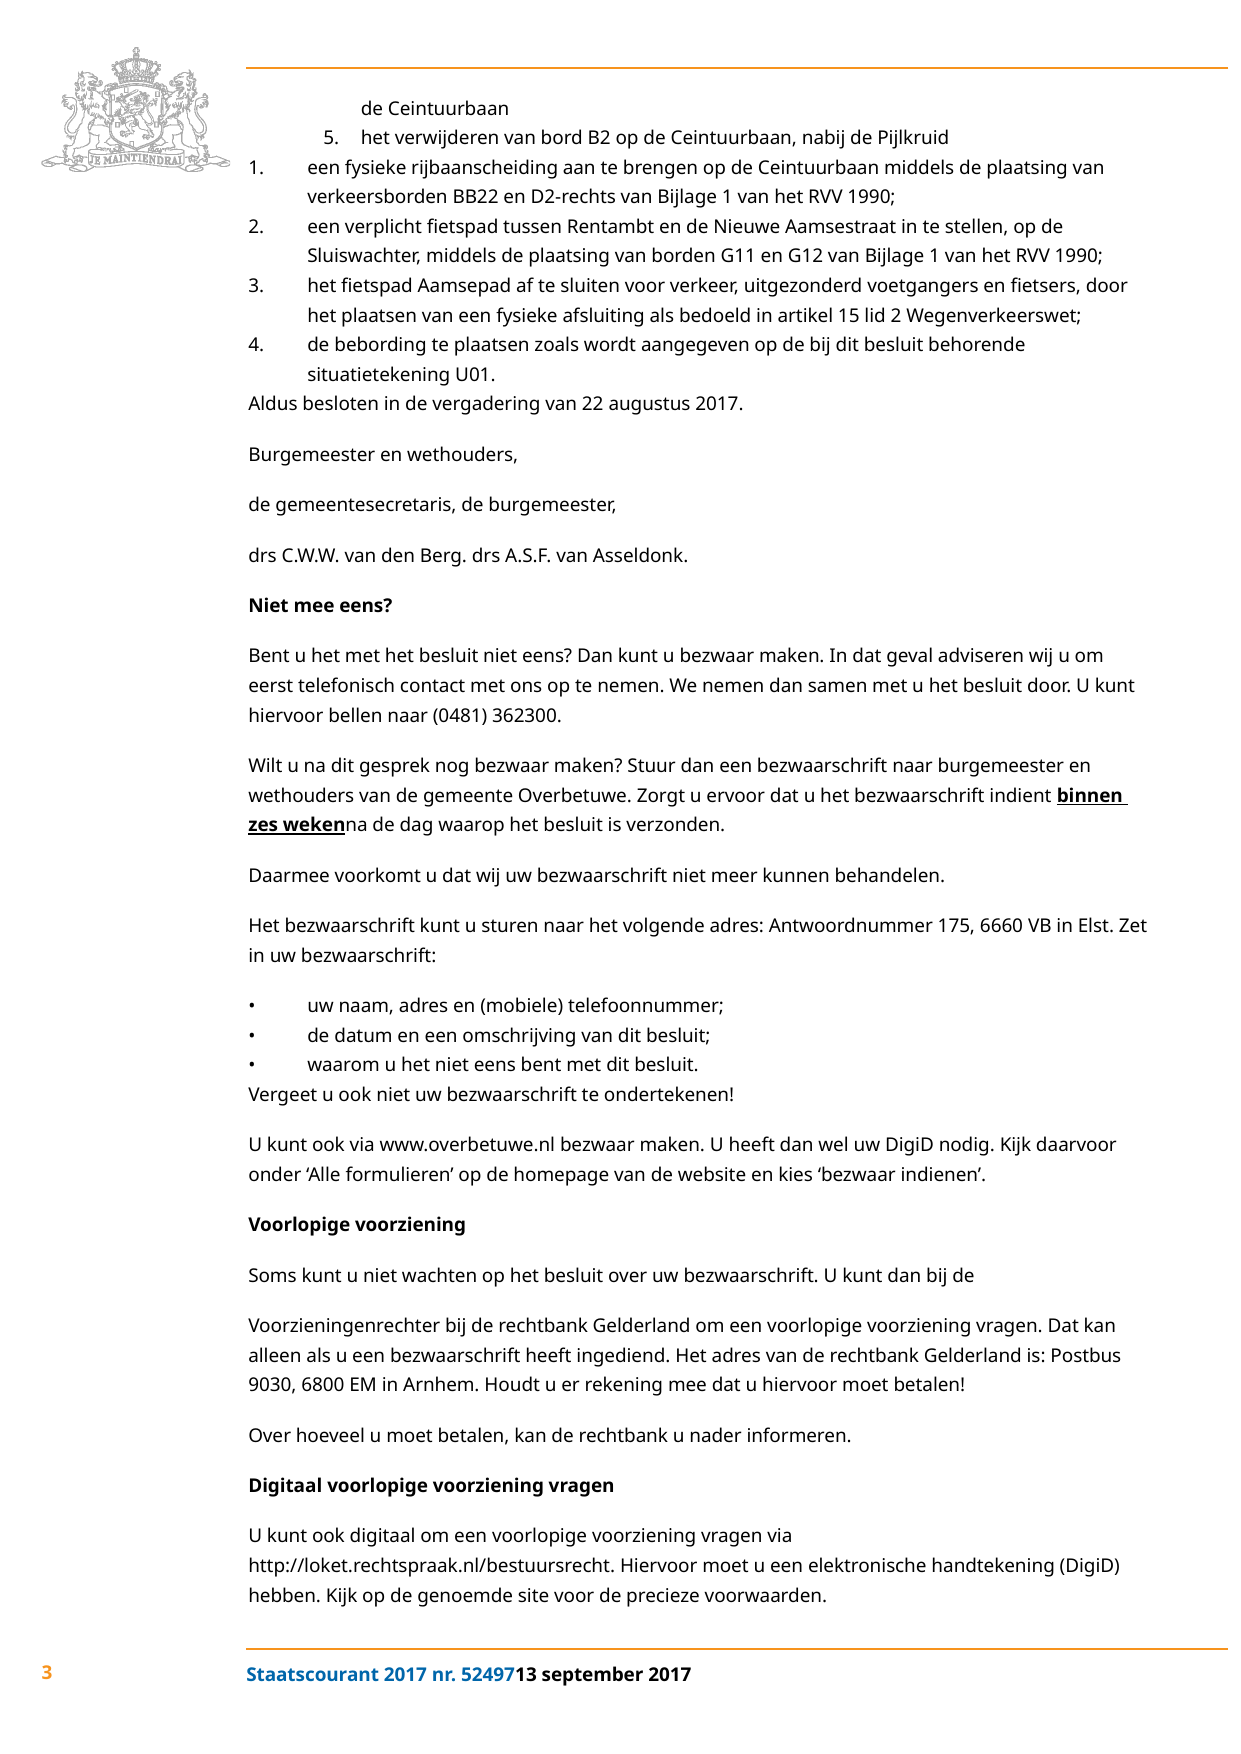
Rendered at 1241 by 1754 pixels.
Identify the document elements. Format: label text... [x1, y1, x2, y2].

text Voorlopige voorziening [248, 1211, 1152, 1237]
text U kunt ook digitaal om een voorlopige voorziening vragen via http://loket.rechtspraak.nl/bestuursrecht. Hiervoor moet u een elektronische handtekening (DigiD) hebben. Kijk op de genoemde site voor de precieze voorwaarden. [248, 1523, 1152, 1608]
text Daarmee voorkomt u dat wij uw bezwaarschrift niet meer kunnen behandelen. [248, 862, 1152, 888]
text drs C.W.W. van den Berg. drs A.S.F. van Asseldonk. [248, 542, 1152, 568]
text Digitaal voorlopige voorziening vragen [248, 1472, 1152, 1498]
text de gemeentesecretaris, de burgemeester, [248, 491, 1152, 517]
list waarom u het niet eens bent met dit besluit. [248, 1051, 1152, 1077]
text Soms kunt u niet wachten op het besluit over uw bezwaarschrift. U kunt dan bij de [248, 1262, 1152, 1288]
list de bebording te plaatsen zoals wordt aangegeven op de bij dit besluit behorende situatietekening U01. [248, 331, 1152, 387]
list het fietspad Aamsepad af te sluiten voor verkeer, uitgezonderd voetgangers en fietsers, door het plaatsen van een fysieke afsluiting als bedoeld in artikel 15 lid 2 Wegenverkeerswet; [248, 272, 1152, 328]
text Bent u het met het besluit niet eens? Dan kunt u bezwaar maken. In dat geval adviseren wij u om eerst telefonisch contact met ons op te nemen. We nemen dan samen met u het besluit door. U kunt hiervoor bellen naar (0481) 362300. [248, 643, 1152, 728]
text Aldus besloten in de vergadering van 22 augustus 2017. [248, 391, 1152, 416]
list het verwijderen van bord B2 op de Ceintuurbaan, nabij de Pijlkruid [323, 124, 1152, 150]
list een verplicht fietspad tussen Rentambt en de Nieuwe Aamsestraat in te stellen, op de Sluiswachter, middels de plaatsing van borden G11 en G12 van Bijlage 1 van het RVV 1990; [248, 213, 1152, 268]
text Over hoeveel u moet betalen, kan de rechtbank u nader informeren. [248, 1422, 1152, 1448]
text Wilt u na dit gesprek nog bezwaar maken? Stuur dan een bezwaarschrift naar burgemeester en wethouders van de gemeente Overbetuwe. Zorgt u ervoor dat u het bezwaarschrift indient binnen zes wekenna de dag waarop het besluit is verzonden. [248, 752, 1152, 837]
text Voorzieningenrechter bij de rechtbank Gelderland om een voorlopige voorziening vragen. Dat kan alleen als u een bezwaarschrift heeft ingediend. Het adres van de rechtbank Gelderland is: Postbus 9030, 6800 EM in Arnhem. Houdt u er rekening mee dat u hiervoor moet betalen! [248, 1312, 1152, 1397]
list uw naam, adres en (mobiele) telefoonnummer; [248, 992, 1152, 1018]
list de datum en een omschrijving van dit besluit; [248, 1022, 1152, 1048]
list de Ceintuurbaan [323, 95, 1152, 121]
text Het bezwaarschrift kunt u sturen naar het volgende adres: Antwoordnummer 175, 6660 VB in Elst. Zet in uw bezwaarschrift: [248, 912, 1152, 968]
text Vergeet u ook niet uw bezwaarschrift te ondertekenen! [248, 1081, 1152, 1107]
picture [41, 47, 231, 172]
text Niet mee eens? [248, 592, 1152, 618]
text Burgemeester en wethouders, [248, 441, 1152, 467]
list een fysieke rijbaanscheiding aan te brengen op de Ceintuurbaan middels de plaatsing van verkeersborden BB22 en D2-rechts van Bijlage 1 van het RVV 1990; [248, 154, 1152, 209]
text U kunt ook via www.overbetuwe.nl bezwaar maken. U heeft dan wel uw DigiD nodig. Kijk daarvoor onder ‘Alle formulieren’ op de homepage van de website en kies ‘bezwaar indienen’. [248, 1131, 1152, 1187]
